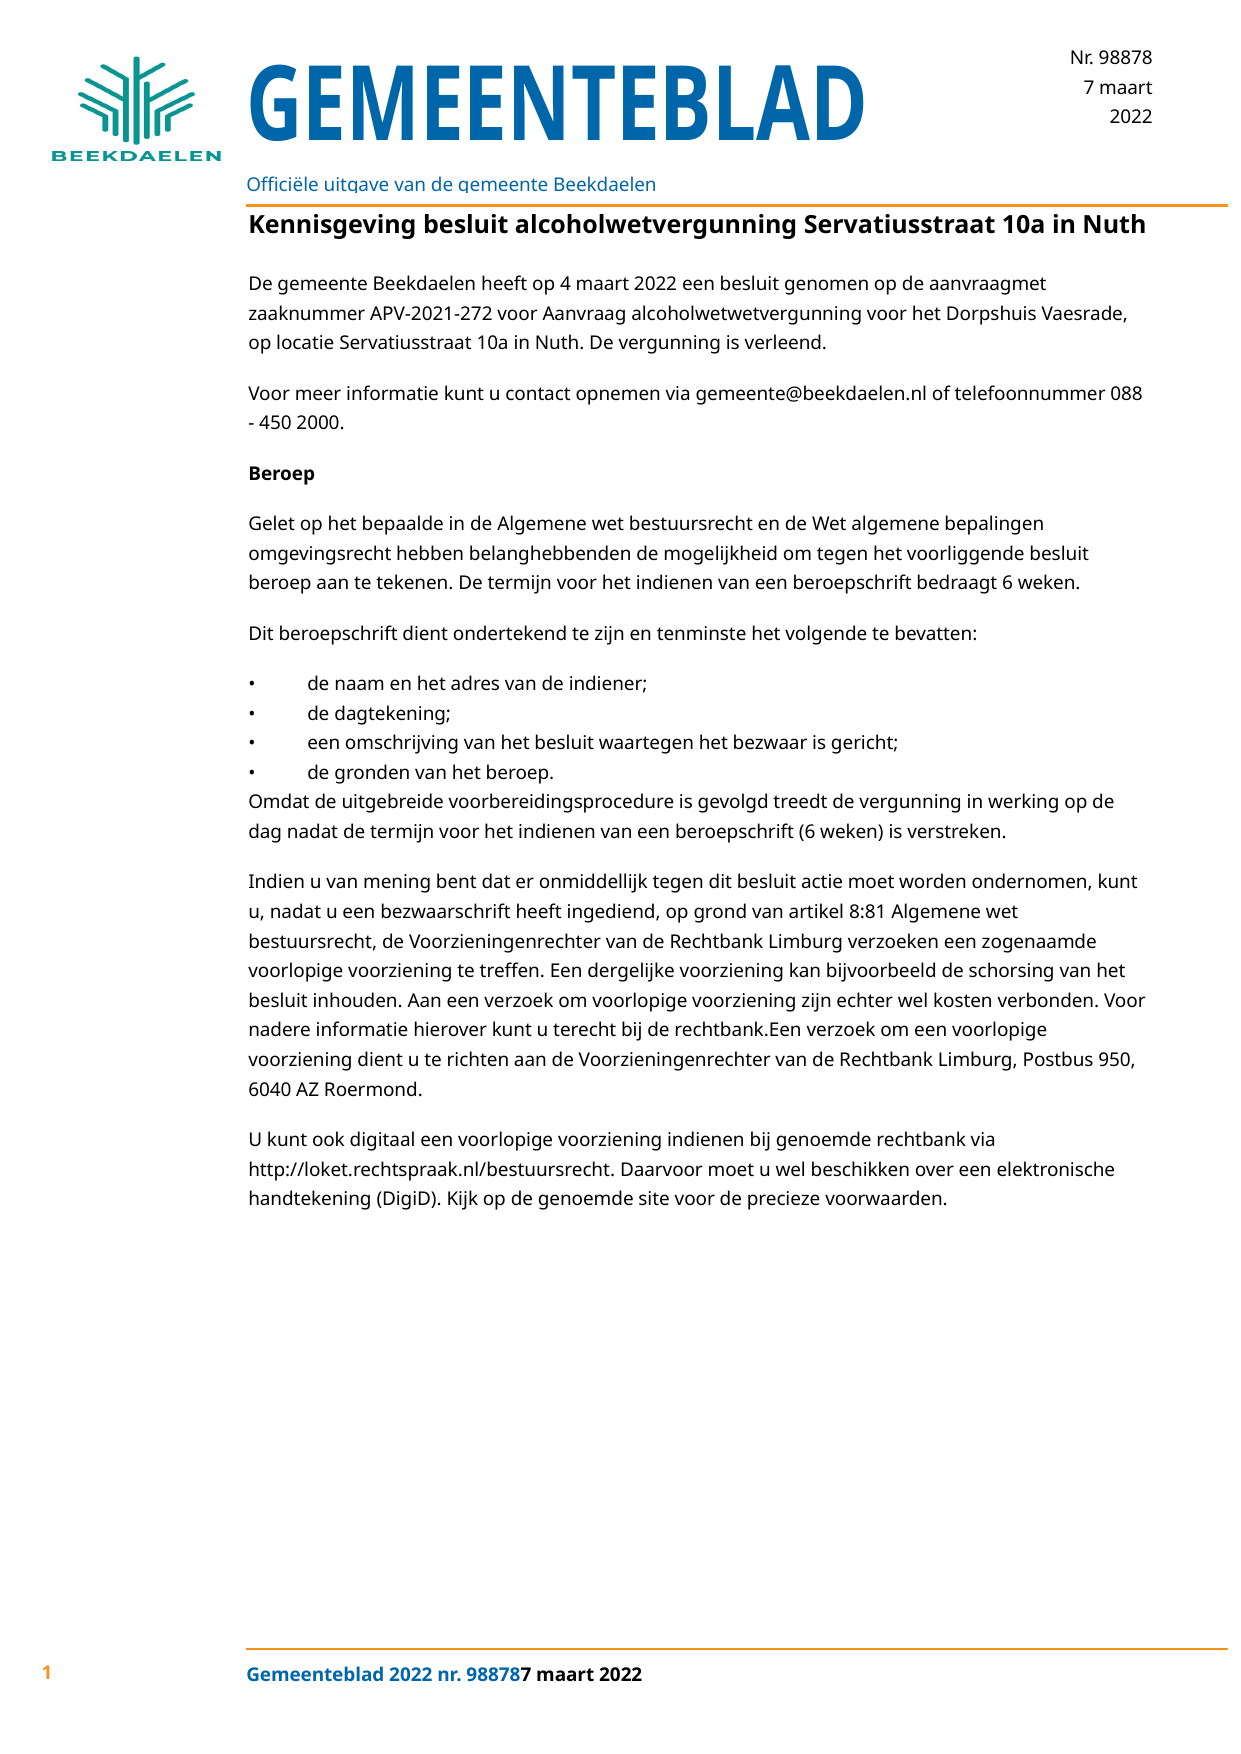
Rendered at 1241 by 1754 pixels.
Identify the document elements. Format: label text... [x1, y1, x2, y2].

picture [41, 47, 231, 172]
text Dit beroepschrift dient ondertekend te zijn en tenminste het volgende te bevatten: [248, 620, 1152, 646]
text Indien u van mening bent dat er onmiddellijk tegen dit besluit actie moet worden ondernomen, kunt u, nadat u een bezwaarschrift heeft ingediend, op grond van artikel 8:81 Algemene wet bestuursrecht, de Voorzieningenrechter van de Rechtbank Limburg verzoeken een zogenaamde voorlopige voorziening te treffen. Een dergelijke voorziening kan bijvoorbeeld de schorsing van het besluit inhouden. Aan een verzoek om voorlopige voorziening zijn echter wel kosten verbonden. Voor nadere informatie hierover kunt u terecht bij de rechtbank.Een verzoek om een voorlopige voorziening dient u te richten aan de Voorzieningenrechter van de Rechtbank Limburg, Postbus 950, 6040 AZ Roermond. [248, 869, 1152, 1101]
text Kennisgeving besluit alcoholwetvergunning Servatiusstraat 10a in Nuth [248, 207, 1152, 241]
text Gelet op het bepaalde in ­de Al­ge­mene wet be­stuurs­recht en de Wet algemene bepalingen omgevingsrecht hebben belanghebbenden de mogelijkheid om tegen het voorliggende besluit beroep aan te tekenen. De termijn voor het indienen van een beroepschrift bedraagt 6 weken. [248, 510, 1152, 595]
list de naam en het adres van de indiener; [248, 670, 1152, 696]
text Voor meer informatie kunt u contact opnemen via gemeente@beekdaelen.nl of telefoonnummer 088 - 450 2000. [248, 380, 1152, 435]
list een omschrijving van het besluit waartegen het bezwaar is gericht; [248, 729, 1152, 755]
text De gemeente Beekdaelen heeft op 4 maart 2022 een besluit genomen op de aanvraagmet zaaknummer APV-2021-272 voor Aanvraag alcoholwetwetvergunning voor het Dorpshuis Vaesrade, op locatie Servatiusstraat 10a in Nuth. De vergunning is verleend. [248, 270, 1152, 355]
text U kunt ook digitaal een voorlopige voorziening indienen bij genoemde rechtbank via http://loket.rechtspraak.nl/bestuursrecht. Daarvoor moet u wel beschikken over een elektronische handtekening (DigiD). Kijk op de genoemde site voor de precieze voorwaarden. [248, 1126, 1152, 1211]
list de gronden van het beroep. [248, 759, 1152, 785]
list de dagtekening; [248, 700, 1152, 726]
text Omdat de uitgebreide voorbereidingsprocedure is gevolgd treedt de vergunning in werking op de dag nadat de termijn voor het indienen van een beroepschrift (6 weken) is verstreken. [248, 789, 1152, 844]
text Beroep [248, 460, 1152, 486]
